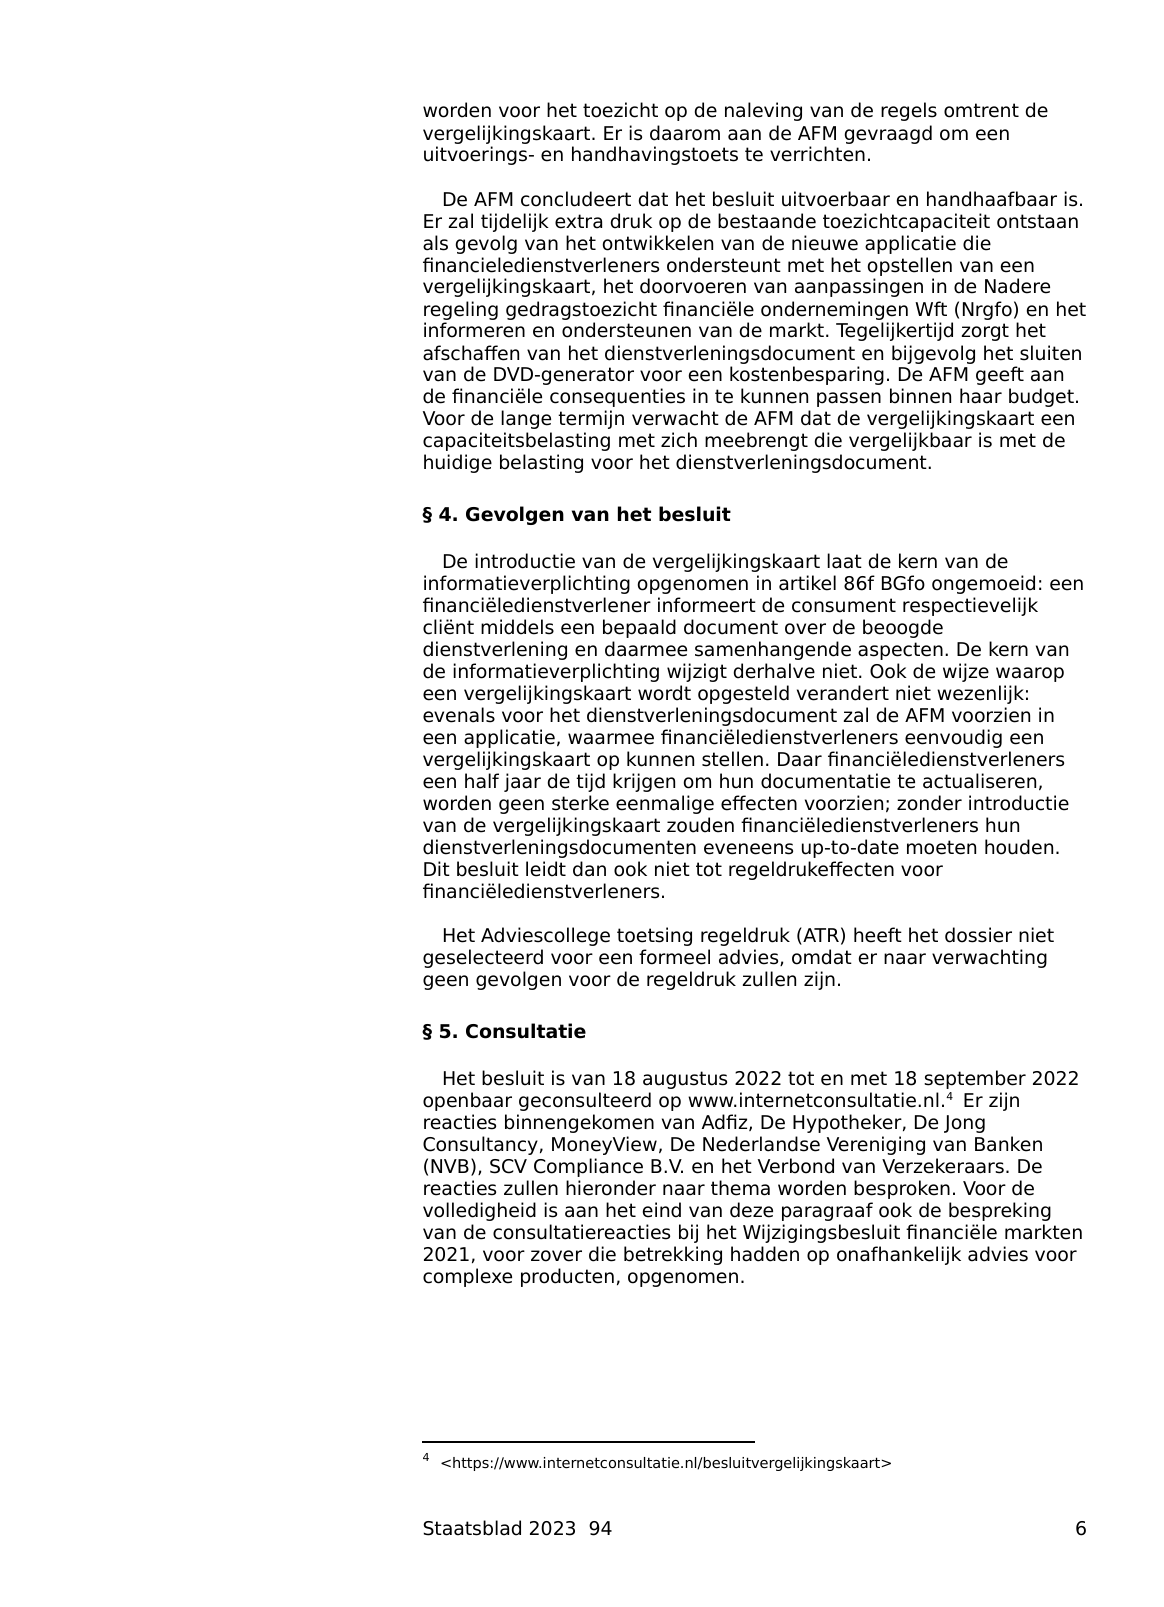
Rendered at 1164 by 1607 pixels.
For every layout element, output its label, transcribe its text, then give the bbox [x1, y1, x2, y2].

text worden voor het toezicht op de naleving van de regels omtrent de vergelijkingskaart. Er is daarom aan de AFM gevraagd om een uitvoerings- en handhavingstoets te verrichten. [422, 100, 1087, 166]
text <https://www.internetconsultatie.nl/besluitvergelijkingskaart> [422, 1451, 1087, 1473]
text Het Adviescollege toetsing regeldruk (ATR) heeft het dossier niet geselecteerd voor een formeel advies, omdat er naar verwachting geen gevolgen voor de regeldruk zullen zijn. [422, 925, 1087, 991]
subtitle § 4. Gevolgen van het besluit [422, 504, 1087, 526]
text De introductie van de vergelijkingskaart laat de kern van de informatieverplichting opgenomen in artikel 86f BGfo ongemoeid: een financiëledienstverlener informeert de consument respectievelijk cliënt middels een bepaald document over de beoogde dienstverlening en daarmee samenhangende aspecten. De kern van de informatieverplichting wijzigt derhalve niet. Ook de wijze waarop een vergelijkingskaart wordt opgesteld verandert niet wezenlijk: evenals voor het dienstverleningsdocument zal de AFM voorzien in een applicatie, waarmee financiëledienstverleners eenvoudig een vergelijkingskaart op kunnen stellen. Daar financiëledienstverleners een half jaar de tijd krijgen om hun documentatie te actualiseren, worden geen sterke eenmalige effecten voorzien; zonder introductie van de vergelijkingskaart zouden financiëledienstverleners hun dienstverleningsdocumenten eveneens up-to-date moeten houden. Dit besluit leidt dan ook niet tot regeldrukeffecten voor financiëledienstverleners. [422, 551, 1087, 903]
text Het besluit is van 18 augustus 2022 tot en met 18 september 2022 openbaar geconsulteerd op www.internetconsultatie.nl. Er zijn reacties binnengekomen van Adfiz, De Hypotheker, De Jong Consultancy, MoneyView, De Nederlandse Vereniging van Banken (NVB), SCV Compliance B.V. en het Verbond van Verzekeraars. De reacties zullen hieronder naar thema worden besproken. Voor de volledigheid is aan het eind van deze paragraaf ook de bespreking van de consultatiereacties bij het Wijzigingsbesluit financiële markten 2021, voor zover die betrekking hadden op onafhankelijk advies voor complexe producten, opgenomen. [422, 1068, 1087, 1288]
text De AFM concludeert dat het besluit uitvoerbaar en handhaafbaar is. Er zal tijdelijk extra druk op de bestaande toezichtcapaciteit ontstaan als gevolg van het ontwikkelen van de nieuwe applicatie die financieledienstverleners ondersteunt met het opstellen van een vergelijkingskaart, het doorvoeren van aanpassingen in de Nadere regeling gedragstoezicht financiële ondernemingen Wft (Nrgfo) en het informeren en ondersteunen van de markt. Tegelijkertijd zorgt het afschaffen van het dienstverleningsdocument en bijgevolg het sluiten van de DVD-generator voor een kostenbesparing. De AFM geeft aan de financiële consequenties in te kunnen passen binnen haar budget. Voor de lange termijn verwacht de AFM dat de vergelijkingskaart een capaciteitsbelasting met zich meebrengt die vergelijkbaar is met de huidige belasting voor het dienstverleningsdocument. [422, 188, 1087, 474]
subtitle § 5. Consultatie [422, 1021, 1087, 1043]
